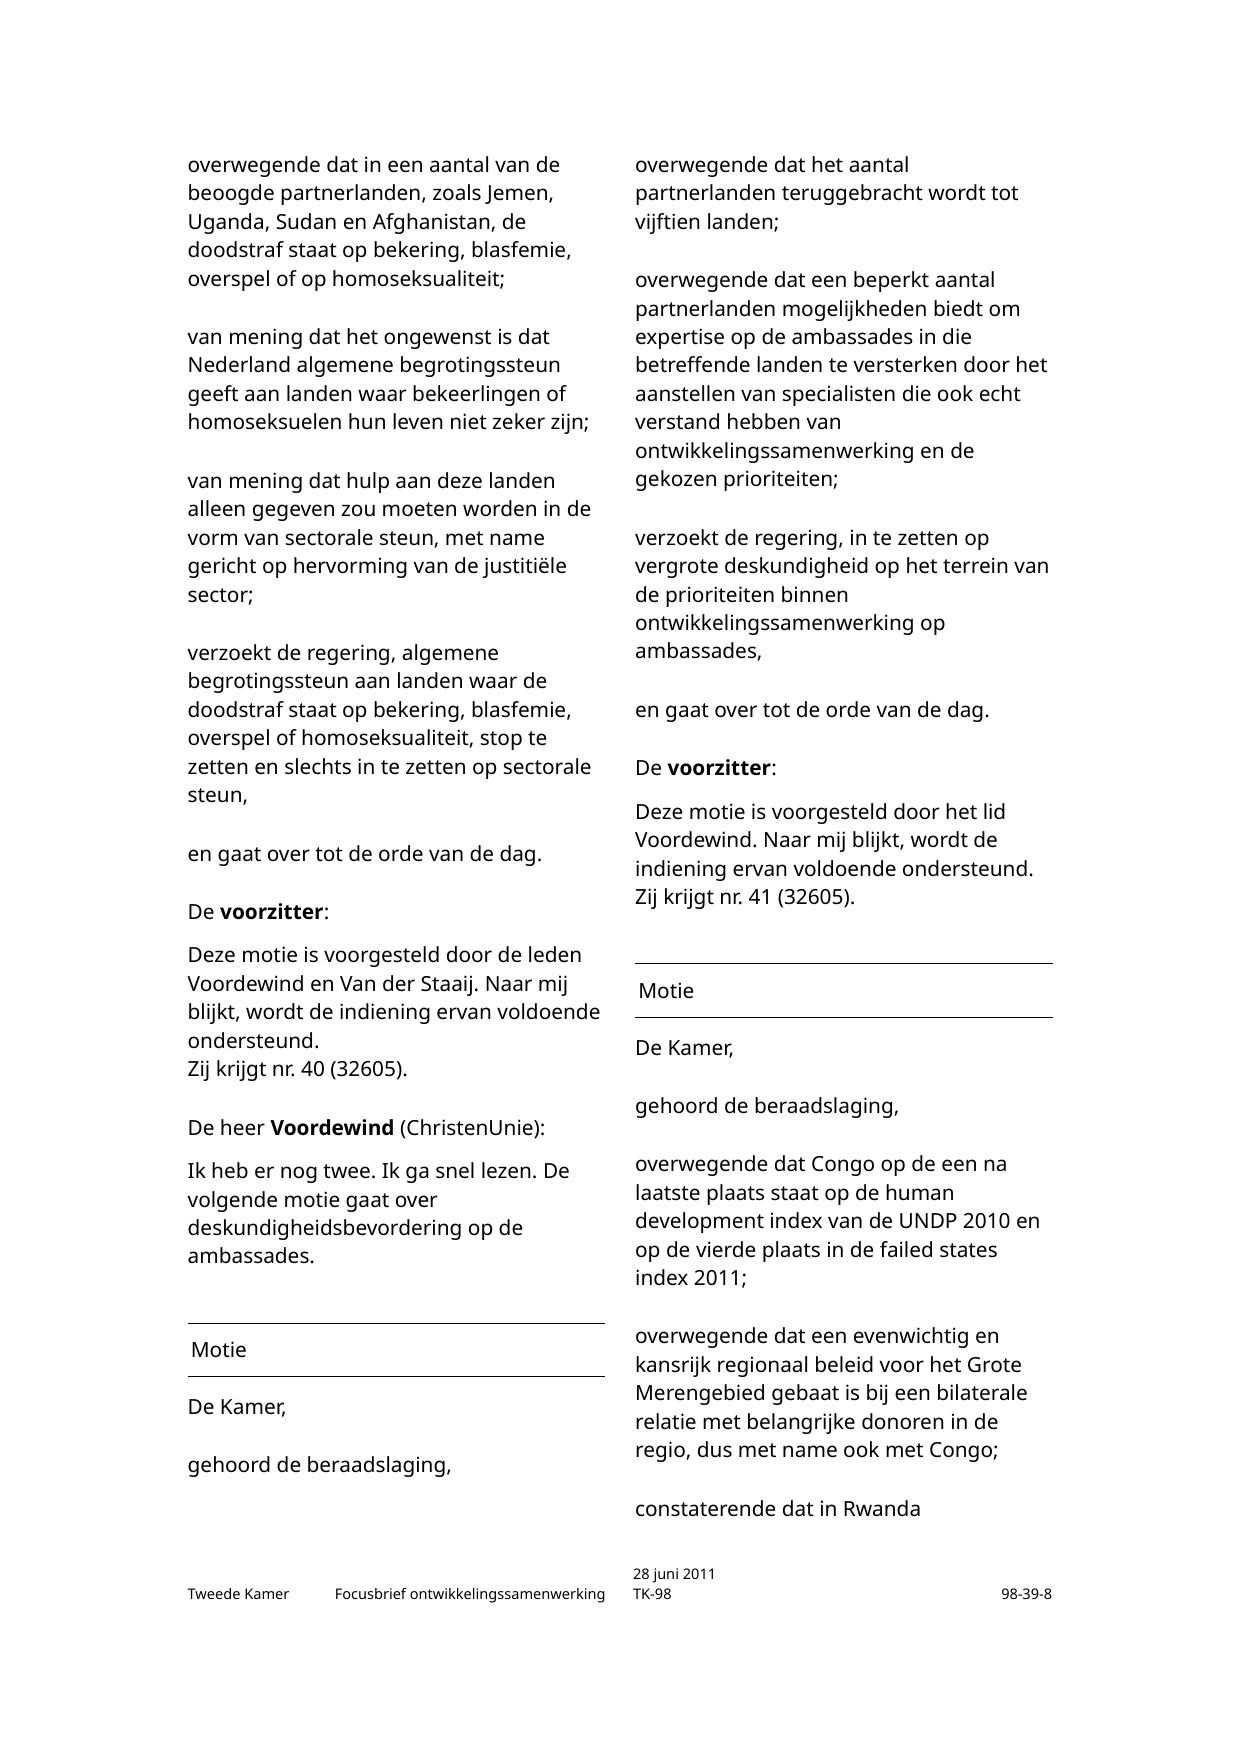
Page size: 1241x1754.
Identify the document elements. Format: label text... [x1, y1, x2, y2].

subtitle Motie [635, 964, 1053, 1017]
text De Kamer, [187, 1392, 605, 1420]
text gehoord de beraadslaging, [187, 1450, 605, 1479]
text overwegende dat het aantal partnerlanden teruggebracht wordt tot vijftien landen; [635, 150, 1053, 235]
text Zij krijgt nr. 40 (32605). [187, 1054, 605, 1083]
text overwegende dat een beperkt aantal partnerlanden mogelijkheden biedt om expertise op de ambassades in die betreffende landen te versterken door het aanstellen van specialisten die ook echt verstand hebben van ontwikkelingssamenwerking en de gekozen prioriteiten; [635, 265, 1053, 493]
text van mening dat het ongewenst is dat Nederland algemene begrotingssteun geeft aan landen waar bekeerlingen of homoseksuelen hun leven niet zeker zijn; [187, 322, 605, 436]
text De heer Voordewind (ChristenUnie): [187, 1113, 605, 1141]
text overwegende dat Congo op de een na laatste plaats staat op de human development index van de UNDP 2010 en op de vierde plaats in de failed states index 2011; [635, 1149, 1053, 1292]
text Ik heb er nog twee. Ik ga snel lezen. De volgende motie gaat over deskundigheidsbevordering op de ambassades. [187, 1156, 605, 1270]
text De voorzitter: [187, 897, 605, 926]
text overwegende dat een evenwichtig en kansrijk regionaal beleid voor het Grote Merengebied gebaat is bij een bilaterale relatie met belangrijke donoren in de regio, dus met name ook met Congo; [635, 1322, 1053, 1464]
text van mening dat hulp aan deze landen alleen gegeven zou moeten worden in de vorm van sectorale steun, met name gericht op hervorming van de justitiële sector; [187, 466, 605, 608]
text gehoord de beraadslaging, [635, 1091, 1053, 1119]
text en gaat over tot de orde van de dag. [187, 839, 605, 867]
text De Kamer, [635, 1033, 1053, 1061]
text verzoekt de regering, algemene begrotingssteun aan landen waar de doodstraf staat op bekering, blasfemie, overspel of homoseksualiteit, stop te zetten en slechts in te zetten op sectorale steun, [187, 638, 605, 809]
text en gaat over tot de orde van de dag. [635, 695, 1053, 723]
text Zij krijgt nr. 41 (32605). [635, 882, 1053, 911]
text Deze motie is voorgesteld door het lid Voordewind. Naar mij blijkt, wordt de indiening ervan voldoende ondersteund. [635, 797, 1053, 882]
text Deze motie is voorgesteld door de leden Voordewind en Van der Staaij. Naar mij blijkt, wordt de indiening ervan voldoende ondersteund. [187, 941, 605, 1054]
text constaterende dat in Rwanda [635, 1494, 1053, 1522]
subtitle Motie [187, 1324, 605, 1377]
text De voorzitter: [635, 753, 1053, 782]
text verzoekt de regering, in te zetten op vergrote deskundigheid op het terrein van de prioriteiten binnen ontwikkelingssamenwerking op ambassades, [635, 523, 1053, 665]
text overwegende dat in een aantal van de beoogde partnerlanden, zoals Jemen, Uganda, Sudan en Afghanistan, de doodstraf staat op bekering, blasfemie, overspel of op homoseksualiteit; [187, 150, 605, 292]
